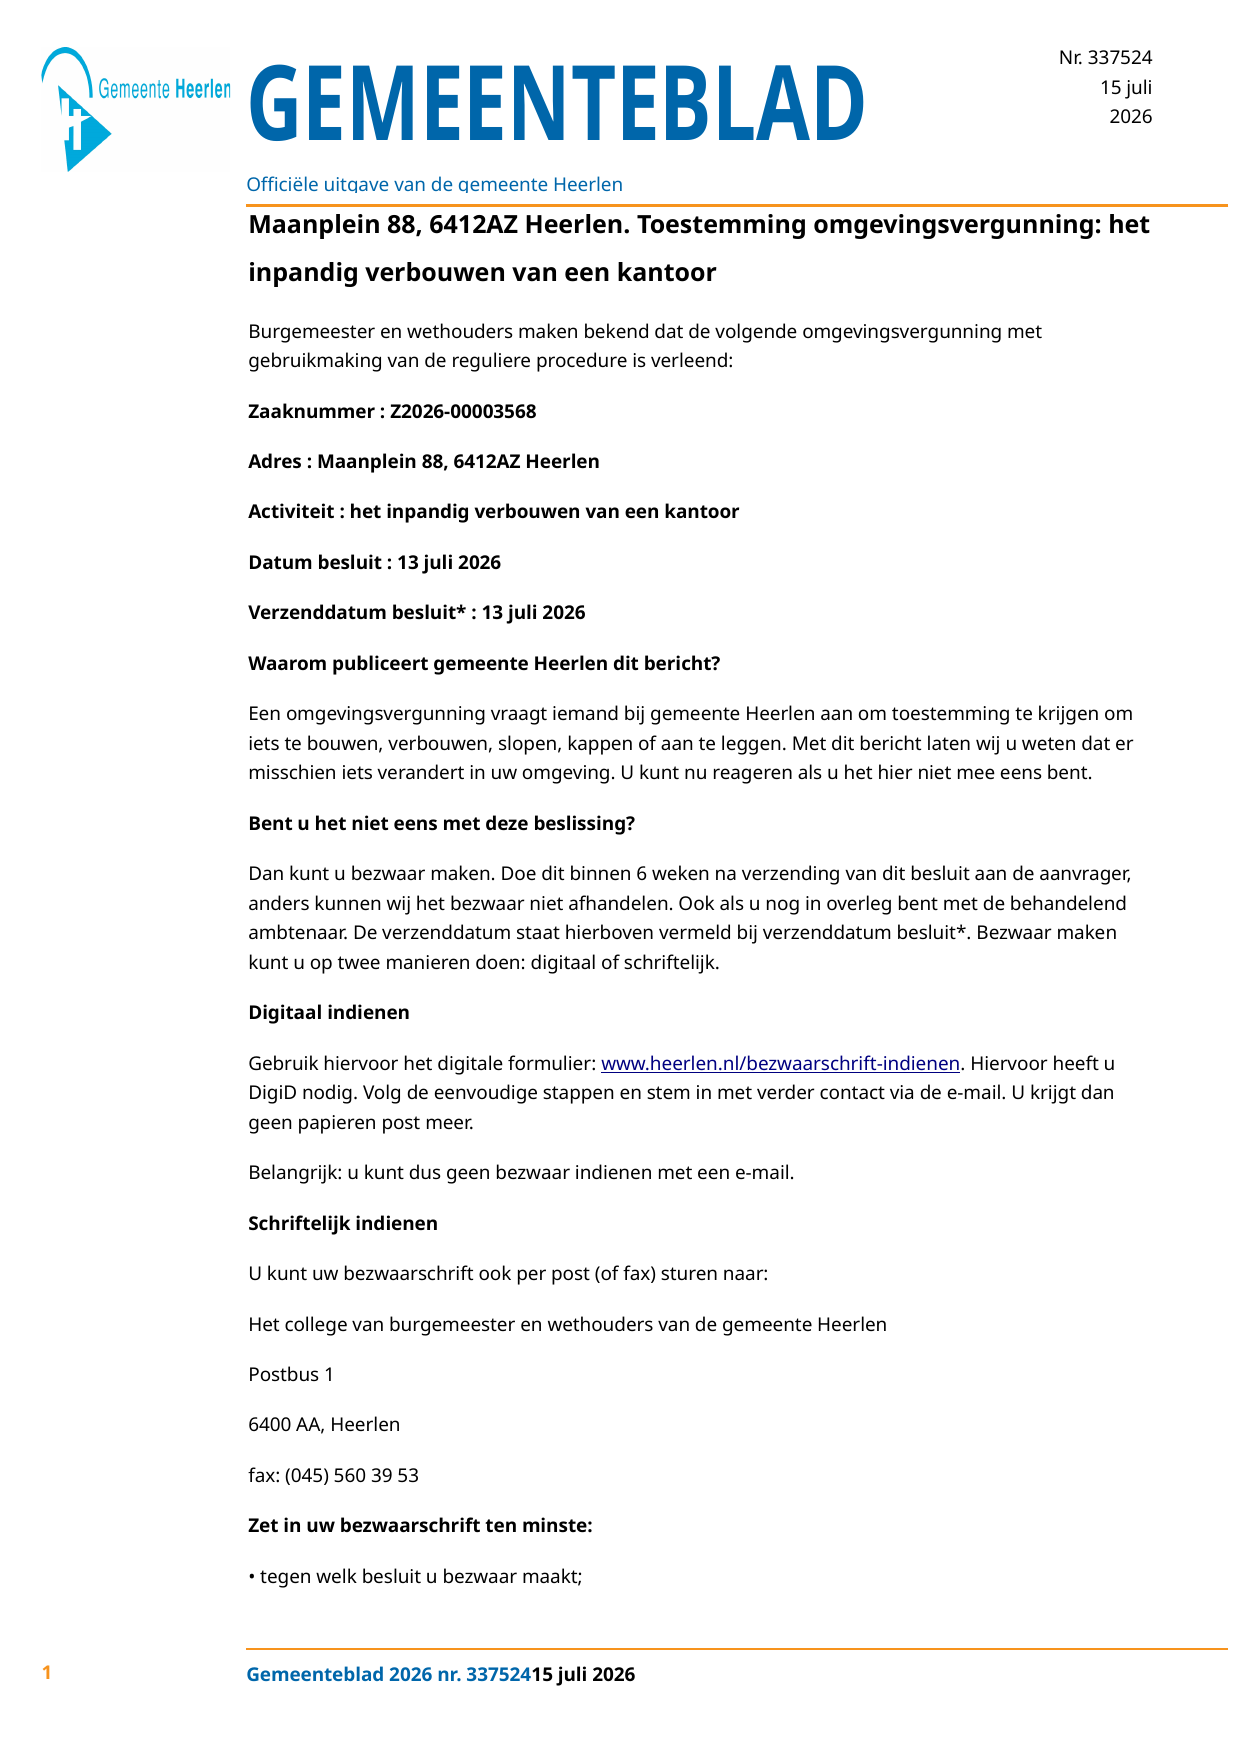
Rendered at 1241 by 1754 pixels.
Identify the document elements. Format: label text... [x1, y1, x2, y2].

picture [41, 47, 231, 172]
text • tegen welk besluit u bezwaar maakt; [248, 1563, 1152, 1589]
text Bent u het niet eens met deze beslissing? [248, 810, 1152, 836]
text Zaaknummer : Z2026-00003568 [248, 398, 1152, 424]
text Zet in uw bezwaarschrift ten minste: [248, 1512, 1152, 1538]
text Het college van burgemeester en wethouders van de gemeente Heerlen [248, 1311, 1152, 1337]
text Gebruik hiervoor het digitale formulier: www.heerlen.nl/bezwaarschrift-indienen. Hiervoor heeft u DigiD nodig. Volg de eenvoudige stappen en stem in met verder contact via de e-mail. U krijgt dan geen papieren post meer. [248, 1050, 1152, 1135]
picture [41, 47, 59, 70]
text Adres : Maanplein 88, 6412AZ Heerlen [248, 448, 1152, 474]
text Verzenddatum besluit* : 13 juli 2026 [248, 599, 1152, 625]
text Belangrijk: u kunt dus geen bezwaar indienen met een e-mail. [248, 1159, 1152, 1185]
text 6400 AA, Heerlen [248, 1412, 1152, 1437]
text Een omgevingsvergunning vraagt iemand bij gemeente Heerlen aan om toestemming te krijgen om iets te bouwen, verbouwen, slopen, kappen of aan te leggen. Met dit bericht laten wij u weten dat er misschien iets verandert in uw omgeving. U kunt nu reageren als u het hier niet mee eens bent. [248, 700, 1152, 785]
text Datum besluit : 13 juli 2026 [248, 549, 1152, 575]
text Digitaal indienen [248, 999, 1152, 1025]
text Dan kunt u bezwaar maken. Doe dit binnen 6 weken na verzending van dit besluit aan de aanvrager, anders kunnen wij het bezwaar niet afhandelen. Ook als u nog in overleg bent met de behandelend ambtenaar. De verzenddatum staat hierboven vermeld bij verzenddatum besluit*. Bezwaar maken kunt u op twee manieren doen: digitaal of schriftelijk. [248, 860, 1152, 975]
text U kunt uw bezwaarschrift ook per post (of fax) sturen naar: [248, 1260, 1152, 1286]
text Burgemeester en wethouders maken bekend dat de volgende omgevingsvergunning met gebruikmaking van de reguliere procedure is verleend: [248, 318, 1152, 373]
text Activiteit : het inpandig verbouwen van een kantoor [248, 499, 1152, 524]
text Schriftelijk indienen [248, 1210, 1152, 1236]
text Waarom publiceert gemeente Heerlen dit bericht? [248, 650, 1152, 676]
text Postbus 1 [248, 1361, 1152, 1387]
text fax: (045) 560 39 53 [248, 1462, 1152, 1488]
text Maanplein 88, 6412AZ Heerlen. Toestemming omgevingsvergunning: het inpandig verbouwen van een kantoor [248, 207, 1152, 288]
